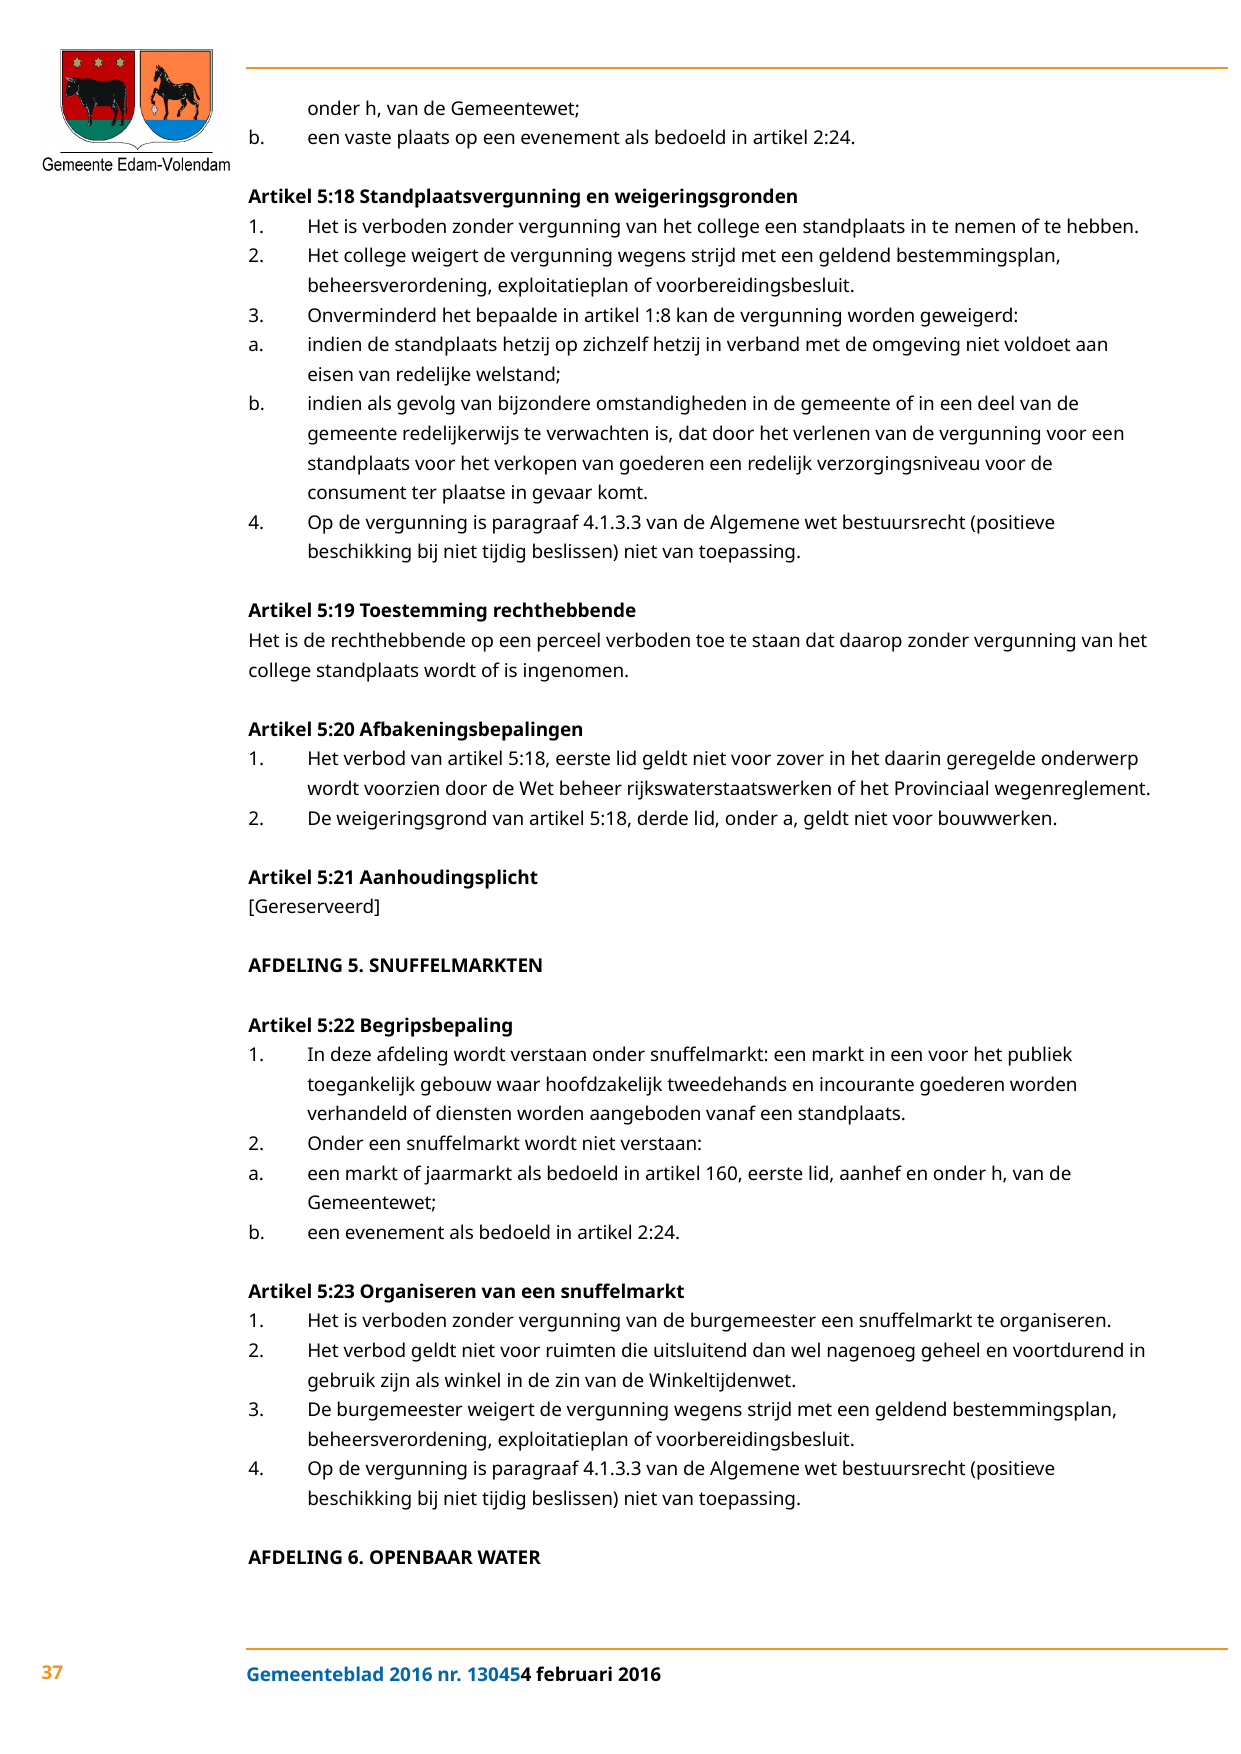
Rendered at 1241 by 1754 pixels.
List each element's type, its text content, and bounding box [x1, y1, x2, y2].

list Op de vergunning is paragraaf 4.1.3.3 van de Algemene wet bestuursrecht (positieve beschikking bij niet tijdig beslissen) niet van toepassing. [248, 509, 1152, 564]
list een vaste plaats op een evenement als bedoeld in artikel 2:24. [248, 124, 1152, 150]
list Onverminderd het bepaalde in artikel 1:8 kan de vergunning worden geweigerd: [248, 302, 1152, 328]
text AFDELING 6. OPENBAAR WATER [248, 1544, 1152, 1570]
text Artikel 5:21 Aanhoudingsplicht [248, 864, 1152, 890]
list een markt of jaarmarkt als bedoeld in artikel 160, eerste lid, aanhef en onder h, van de Gemeentewet; [248, 1160, 1152, 1215]
list indien de standplaats hetzij op zichzelf hetzij in verband met de omgeving niet voldoet aan eisen van redelijke welstand; [248, 331, 1152, 387]
list onder h, van de Gemeentewet; [248, 95, 1152, 121]
list Het verbod geldt niet voor ruimten die uitsluitend dan wel nagenoeg geheel en voortdurend in gebruik zijn als winkel in de zin van de Winkeltijdenwet. [248, 1337, 1152, 1393]
text Artikel 5:20 Afbakeningsbepalingen [248, 716, 1152, 742]
list Het is verboden zonder vergunning van de burgemeester een snuffelmarkt te organiseren. [248, 1308, 1152, 1333]
picture [41, 47, 231, 172]
text Artikel 5:23 Organiseren van een snuffelmarkt [248, 1278, 1152, 1304]
text Artikel 5:18 Standplaatsvergunning en weigeringsgronden [248, 183, 1152, 209]
list Onder een snuffelmarkt wordt niet verstaan: [248, 1130, 1152, 1156]
text Artikel 5:19 Toestemming rechthebbende [248, 598, 1152, 623]
list De weigeringsgrond van artikel 5:18, derde lid, onder a, geldt niet voor bouwwerken. [248, 805, 1152, 831]
text Artikel 5:22 Begripsbepaling [248, 1012, 1152, 1038]
text [Gereserveerd] [248, 893, 1152, 919]
list De burgemeester weigert de vergunning wegens strijd met een geldend bestemmingsplan, beheersverordening, exploitatieplan of voorbereidingsbesluit. [248, 1396, 1152, 1452]
list een evenement als bedoeld in artikel 2:24. [248, 1219, 1152, 1245]
text Het is de rechthebbende op een perceel verboden toe te staan dat daarop zonder vergunning van het college standplaats wordt of is ingenomen. [248, 627, 1152, 683]
list Het college weigert de vergunning wegens strijd met een geldend bestemmingsplan, beheersverordening, exploitatieplan of voorbereidingsbesluit. [248, 243, 1152, 298]
list Op de vergunning is paragraaf 4.1.3.3 van de Algemene wet bestuursrecht (positieve beschikking bij niet tijdig beslissen) niet van toepassing. [248, 1456, 1152, 1511]
list Het is verboden zonder vergunning van het college een standplaats in te nemen of te hebben. [248, 213, 1152, 239]
list indien als gevolg van bijzondere omstandigheden in de gemeente of in een deel van de gemeente redelijkerwijs te verwachten is, dat door het verlenen van de vergunning voor een standplaats voor het verkopen van goederen een redelijk verzorgingsniveau voor de consument ter plaatse in gevaar komt. [248, 391, 1152, 505]
list In deze afdeling wordt verstaan onder snuffelmarkt: een markt in een voor het publiek toegankelijk gebouw waar hoofdzakelijk tweedehands en incourante goederen worden verhandeld of diensten worden aangeboden vanaf een standplaats. [248, 1041, 1152, 1126]
list Het verbod van artikel 5:18, eerste lid geldt niet voor zover in het daarin geregelde onderwerp wordt voorzien door de Wet beheer rijkswaterstaatswerken of het Provinciaal wegenreglement. [248, 746, 1152, 801]
text AFDELING 5. SNUFFELMARKTEN [248, 953, 1152, 978]
